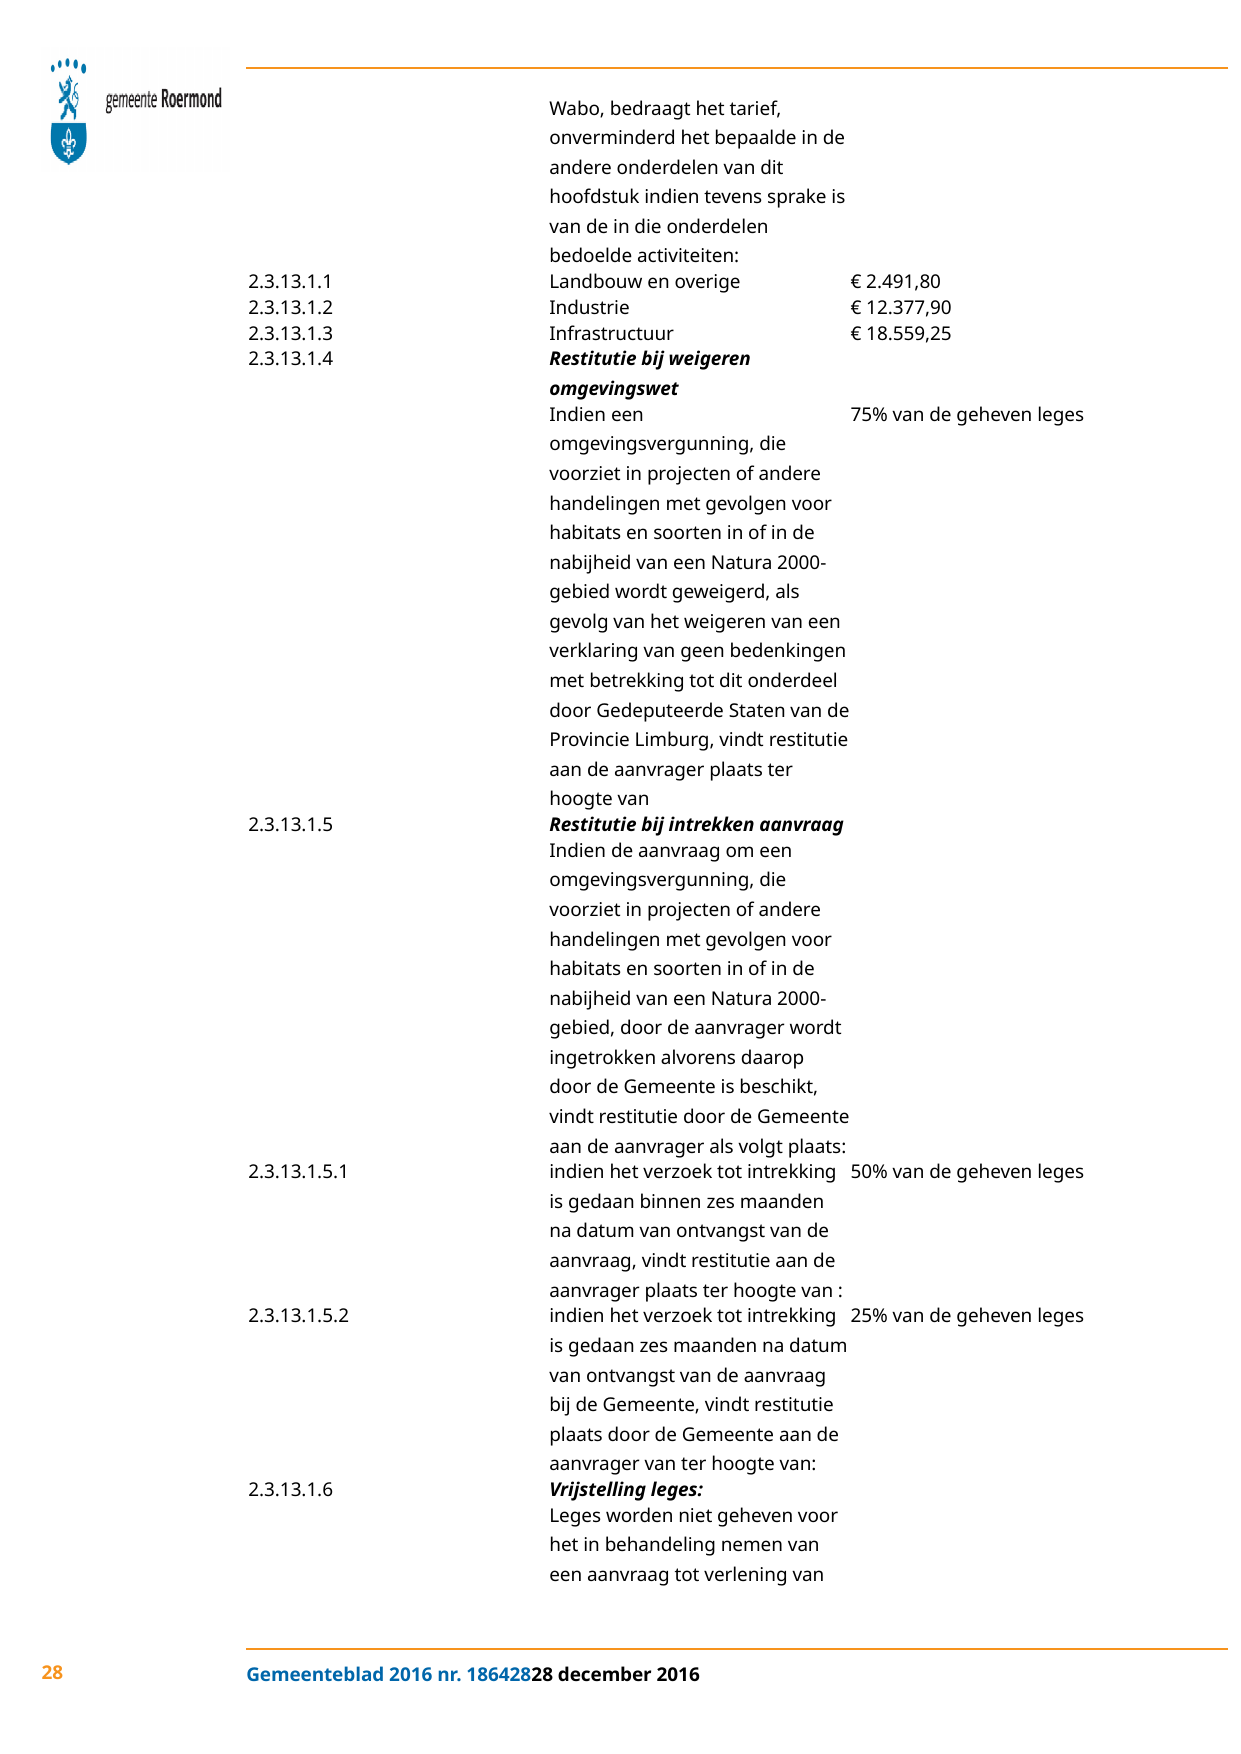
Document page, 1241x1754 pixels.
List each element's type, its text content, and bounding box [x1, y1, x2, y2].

table_cell € 2.491,80 [850, 269, 1152, 294]
table_cell 2.3.13.1.5.1 [248, 1159, 549, 1303]
table_cell Vrijstelling leges: [549, 1476, 850, 1502]
table_cell Indien een omgevingsvergunning, die voorziet in projecten of andere handelingen met gevolgen voor habitats en soorten in of in de nabijheid van een Natura 2000-gebied wordt geweigerd, als gevolg van het weigeren van een verklaring van geen bedenkingen met betrekking tot dit onderdeel door Gedeputeerde Staten van de Provincie Limburg, vindt restitutie aan de aanvrager plaats ter hoogte van [549, 401, 850, 811]
table_cell indien het verzoek tot intrekking is gedaan zes maanden na datum van ontvangst van de aanvraag bij de Gemeente, vindt restitutie plaats door de Gemeente aan de aanvrager van ter hoogte van: [549, 1303, 850, 1476]
table_cell [248, 1502, 549, 1587]
table_cell Restitutie bij weigeren omgevingswet [549, 346, 850, 401]
picture [41, 47, 231, 172]
table_cell [248, 401, 549, 811]
table_cell Industrie [549, 294, 850, 320]
table_cell Infrastructuur [549, 320, 850, 346]
table_cell 2.3.13.1.1 [248, 269, 549, 294]
table_cell [850, 811, 1152, 837]
table_cell [248, 95, 549, 268]
table_cell 2.3.13.1.2 [248, 294, 549, 320]
table_cell € 18.559,25 [850, 320, 1152, 346]
table_cell [850, 1476, 1152, 1502]
table_cell Restitutie bij intrekken aanvraag [549, 811, 850, 837]
table_cell [248, 837, 549, 1158]
table_cell Leges worden niet geheven voor het in behandeling nemen van een aanvraag tot verlening van [549, 1502, 850, 1587]
table_cell [850, 95, 1152, 268]
table_cell € 12.377,90 [850, 294, 1152, 320]
table_cell 2.3.13.1.6 [248, 1476, 549, 1502]
table_cell [850, 346, 1152, 401]
table_cell 2.3.13.1.5.2 [248, 1303, 549, 1476]
table_cell [850, 1502, 1152, 1587]
table_cell 50% van de geheven leges [850, 1159, 1152, 1303]
table_cell 2.3.13.1.3 [248, 320, 549, 346]
table_cell 25% van de geheven leges [850, 1303, 1152, 1476]
table_cell [850, 837, 1152, 1158]
table_cell Landbouw en overige [549, 269, 850, 294]
table_cell indien het verzoek tot intrekking is gedaan binnen zes maanden na datum van ontvangst van de aanvraag, vindt restitutie aan de aanvrager plaats ter hoogte van : [549, 1159, 850, 1303]
table_cell 75% van de geheven leges [850, 401, 1152, 811]
table_cell Indien de aanvraag om een omgevingsvergunning, die voorziet in projecten of andere handelingen met gevolgen voor habitats en soorten in of in de nabijheid van een Natura 2000-gebied, door de aanvrager wordt ingetrokken alvorens daarop door de Gemeente is beschikt, vindt restitutie door de Gemeente aan de aanvrager als volgt plaats: [549, 837, 850, 1158]
table_cell 2.3.13.1.4 [248, 346, 549, 401]
table_cell 2.3.13.1.5 [248, 811, 549, 837]
table_cell Wabo, bedraagt het tarief, onverminderd het bepaalde in de andere onderdelen van dit hoofdstuk indien tevens sprake is van de in die onderdelen bedoelde activiteiten: [549, 95, 850, 268]
